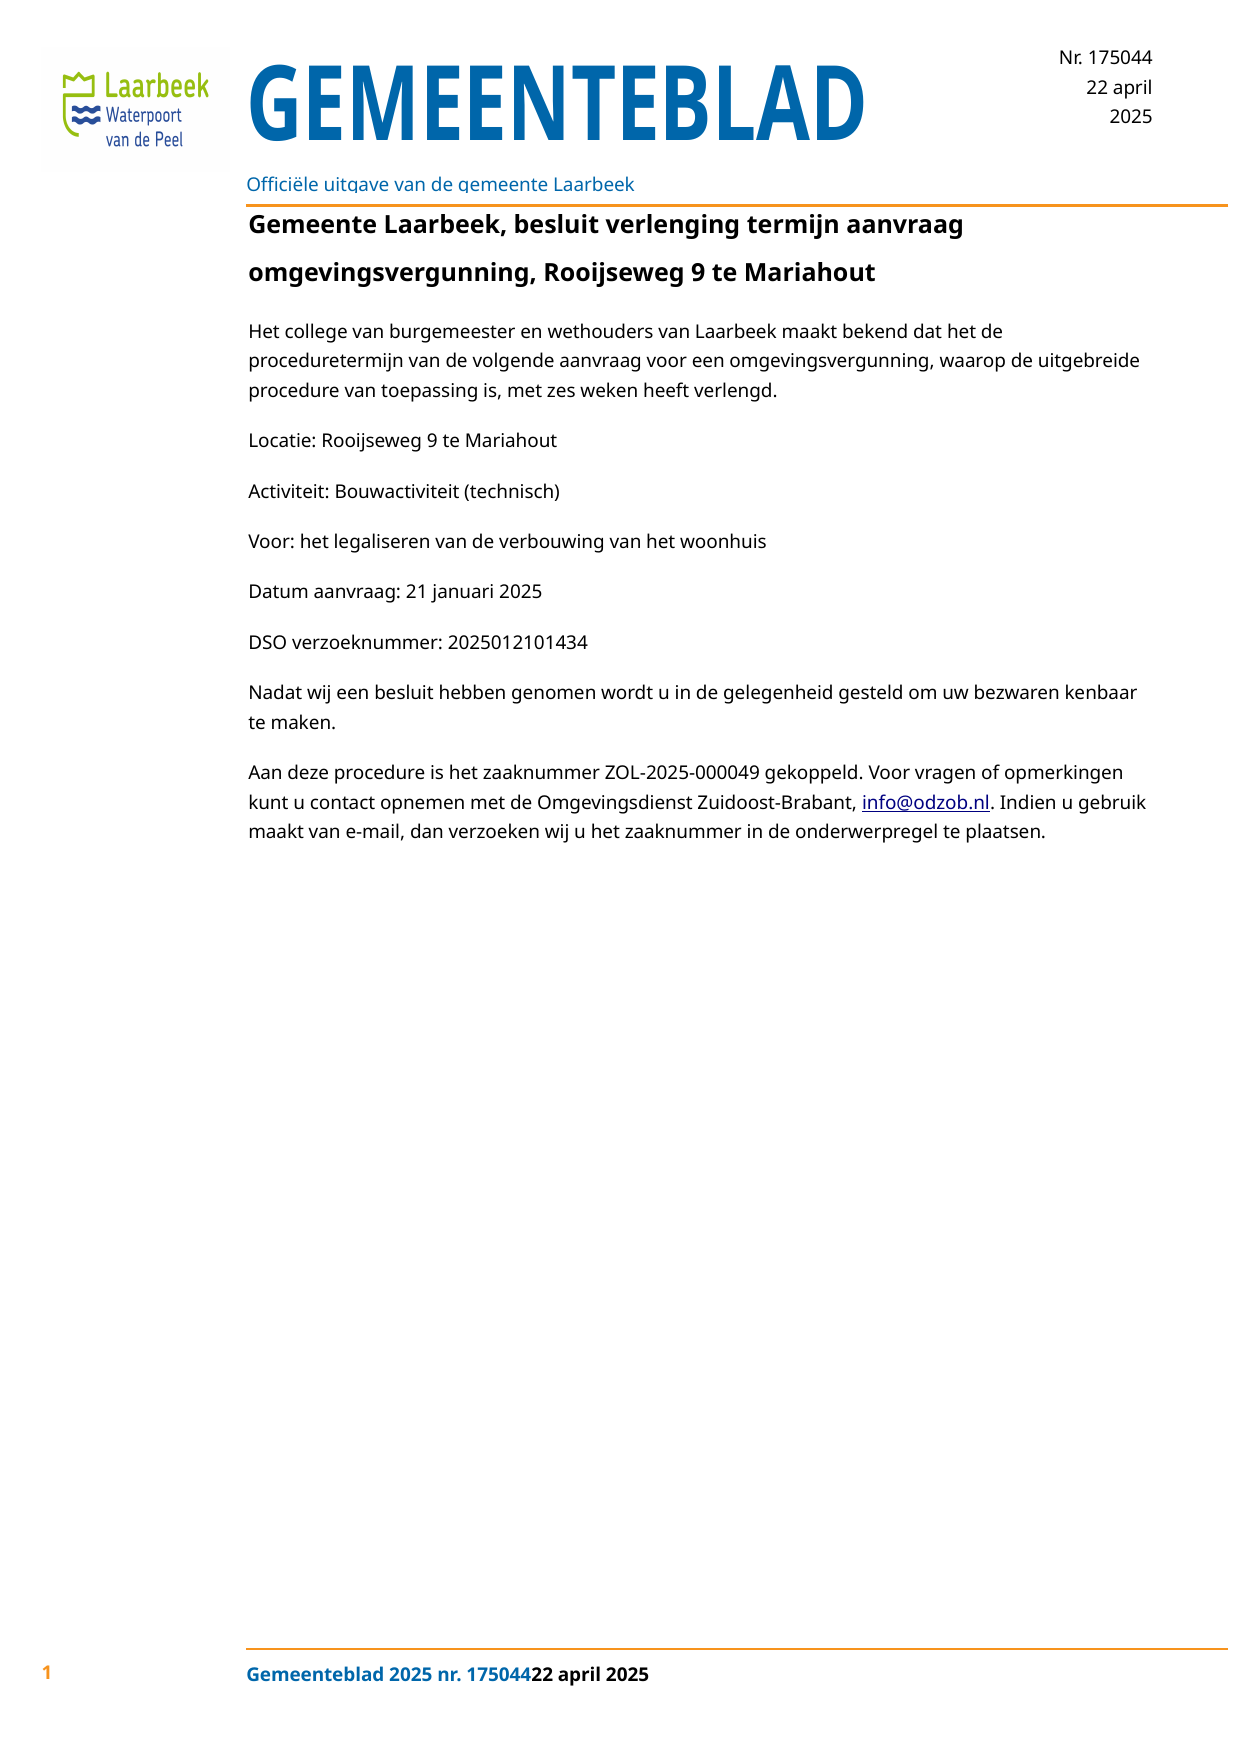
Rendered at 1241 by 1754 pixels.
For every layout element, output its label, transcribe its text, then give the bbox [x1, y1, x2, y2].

text Voor: het legaliseren van de verbouwing van het woonhuis [248, 528, 1152, 554]
text DSO verzoeknummer: 2025012101434 [248, 629, 1152, 655]
text Datum aanvraag: 21 januari 2025 [248, 579, 1152, 604]
text Gemeente Laarbeek, besluit verlenging termijn aanvraag omgevingsvergunning, Rooijseweg 9 te Mariahout [248, 207, 1152, 288]
picture [41, 47, 231, 172]
text Aan deze procedure is het zaaknummer ZOL-2025-000049 gekoppeld. Voor vragen of opmerkingen kunt u contact opnemen met de Omgevingsdienst Zuidoost-Brabant, info@odzob.nl. Indien u gebruik maakt van e-mail, dan verzoeken wij u het zaaknummer in de onderwerpregel te plaatsen. [248, 759, 1152, 844]
text Het college van burgemeester en wethouders van Laarbeek maakt bekend dat het de proceduretermijn van de volgende aanvraag voor een omgevingsvergunning, waarop de uitgebreide procedure van toepassing is, met zes weken heeft verlengd. [248, 318, 1152, 403]
text Locatie: Rooijseweg 9 te Mariahout [248, 427, 1152, 453]
text Nadat wij een besluit hebben genomen wordt u in de gelegenheid gesteld om uw bezwaren kenbaar te maken. [248, 679, 1152, 735]
text Activiteit: Bouwactiviteit (technisch) [248, 478, 1152, 504]
